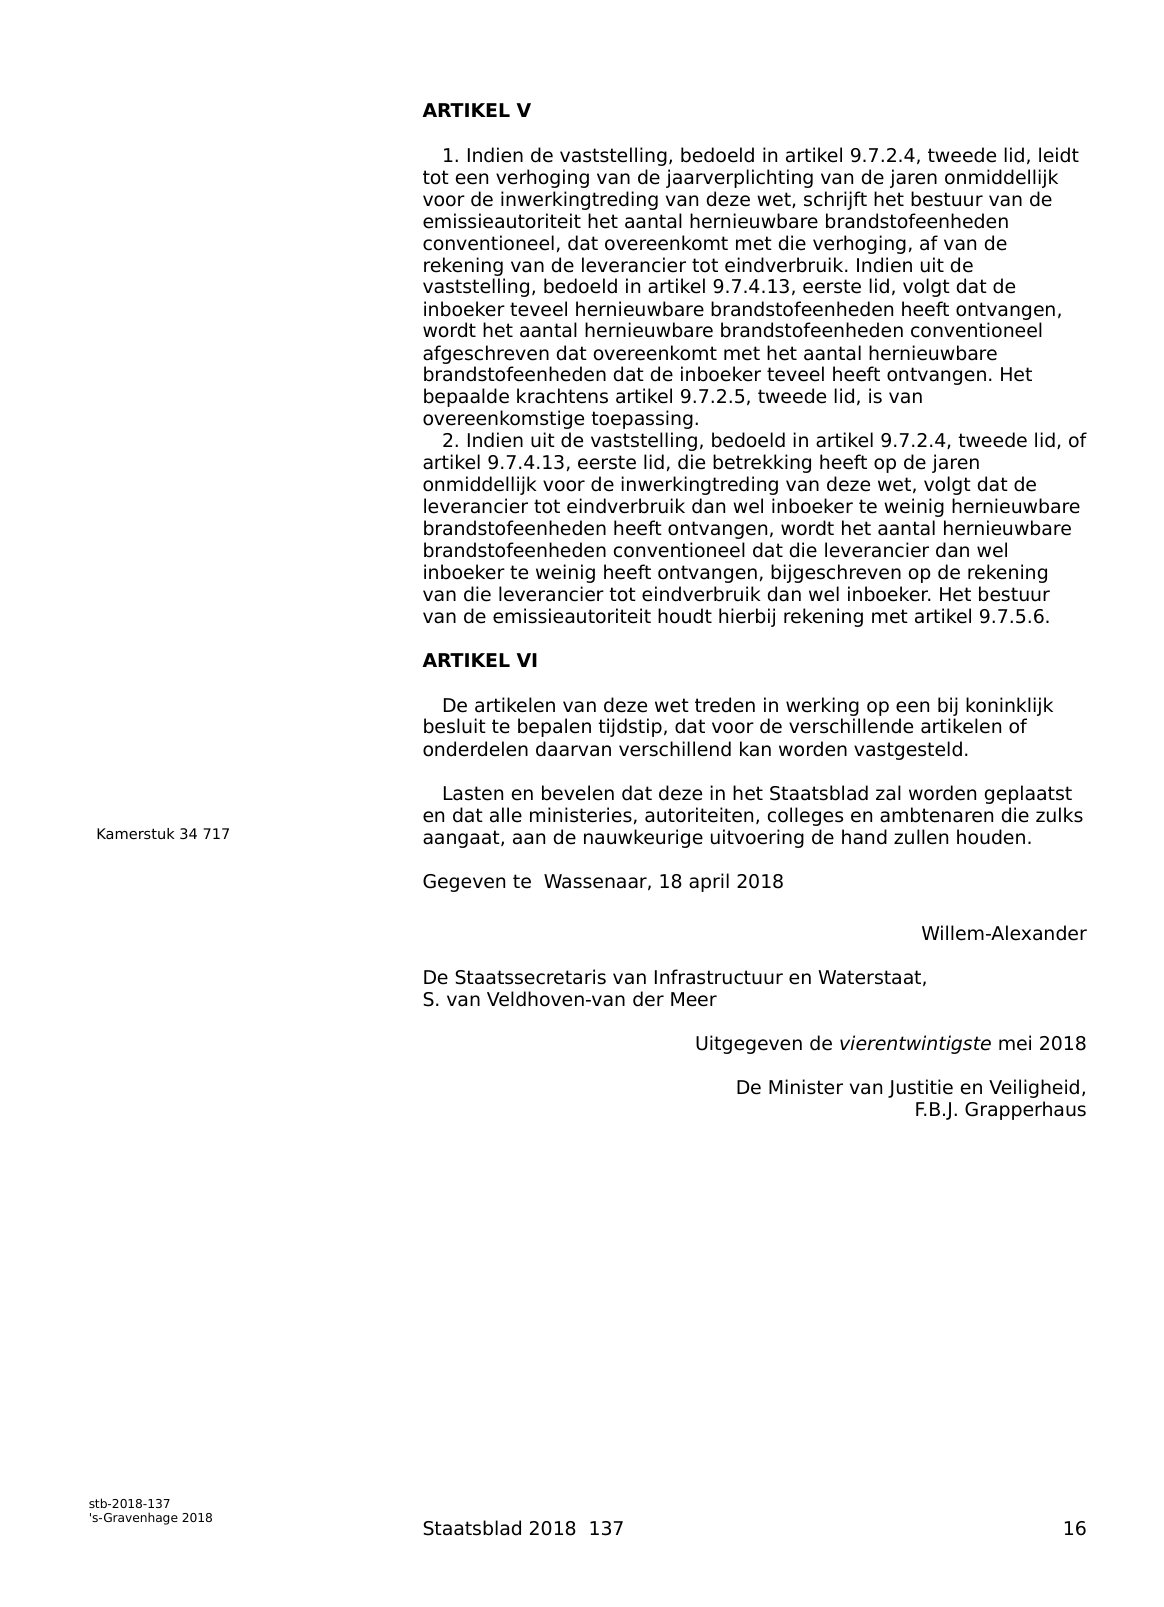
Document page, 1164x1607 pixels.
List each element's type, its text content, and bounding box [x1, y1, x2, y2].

text 2. Indien uit de vaststelling, bedoeld in artikel 9.7.2.4, tweede lid, of artikel 9.7.4.13, eerste lid, die betrekking heeft op de jaren onmiddellijk voor de inwerkingtreding van deze wet, volgt dat de leverancier tot eindverbruik dan wel inboeker te weinig hernieuwbare brandstofeenheden heeft ontvangen, wordt het aantal hernieuwbare brandstofeenheden conventioneel dat die leverancier dan wel inboeker te weinig heeft ontvangen, bijgeschreven op de rekening van die leverancier tot eindverbruik dan wel inboeker. Het bestuur van de emissieautoriteit houdt hierbij rekening met artikel 9.7.5.6. [422, 430, 1087, 628]
text 's-Gravenhage 2018 [88, 1511, 323, 1525]
text Willem-Alexander [422, 923, 1087, 945]
text Kamerstuk 34 717 [77, 826, 396, 842]
text De Minister van Justitie en Veiligheid, F.B.J. Grapperhaus [422, 1077, 1087, 1121]
text 1. Indien de vaststelling, bedoeld in artikel 9.7.2.4, tweede lid, leidt tot een verhoging van de jaarverplichting van de jaren onmiddellijk voor de inwerkingtreding van deze wet, schrijft het bestuur van de emissieautoriteit het aantal hernieuwbare brandstofeenheden conventioneel, dat overeenkomt met die verhoging, af van de rekening van de leverancier tot eindverbruik. Indien uit de vaststelling, bedoeld in artikel 9.7.4.13, eerste lid, volgt dat de inboeker teveel hernieuwbare brandstofeenheden heeft ontvangen, wordt het aantal hernieuwbare brandstofeenheden conventioneel afgeschreven dat overeenkomt met het aantal hernieuwbare brandstofeenheden dat de inboeker teveel heeft ontvangen. Het bepaalde krachtens artikel 9.7.2.5, tweede lid, is van overeenkomstige toepassing. [422, 144, 1087, 430]
text De Staatssecretaris van Infrastructuur en Waterstaat, S. van Veldhoven-van der Meer [422, 967, 1087, 1011]
text Uitgegeven de vierentwintigste mei 2018 [422, 1033, 1087, 1055]
text Lasten en bevelen dat deze in het Staatsblad zal worden geplaatst en dat alle ministeries, autoriteiten, colleges en ambtenaren die zulks aangaat, aan de nauwkeurige uitvoering de hand zullen houden. [422, 783, 1087, 848]
text Gegeven te Wassenaar, 18 april 2018 [422, 871, 1087, 893]
subtitle ARTIKEL V [422, 100, 1087, 122]
text stb-2018-137 [88, 1497, 323, 1511]
text De artikelen van deze wet treden in werking op een bij koninklijk besluit te bepalen tijdstip, dat voor de verschillende artikelen of onderdelen daarvan verschillend kan worden vastgesteld. [422, 694, 1087, 760]
subtitle ARTIKEL VI [422, 650, 1087, 672]
